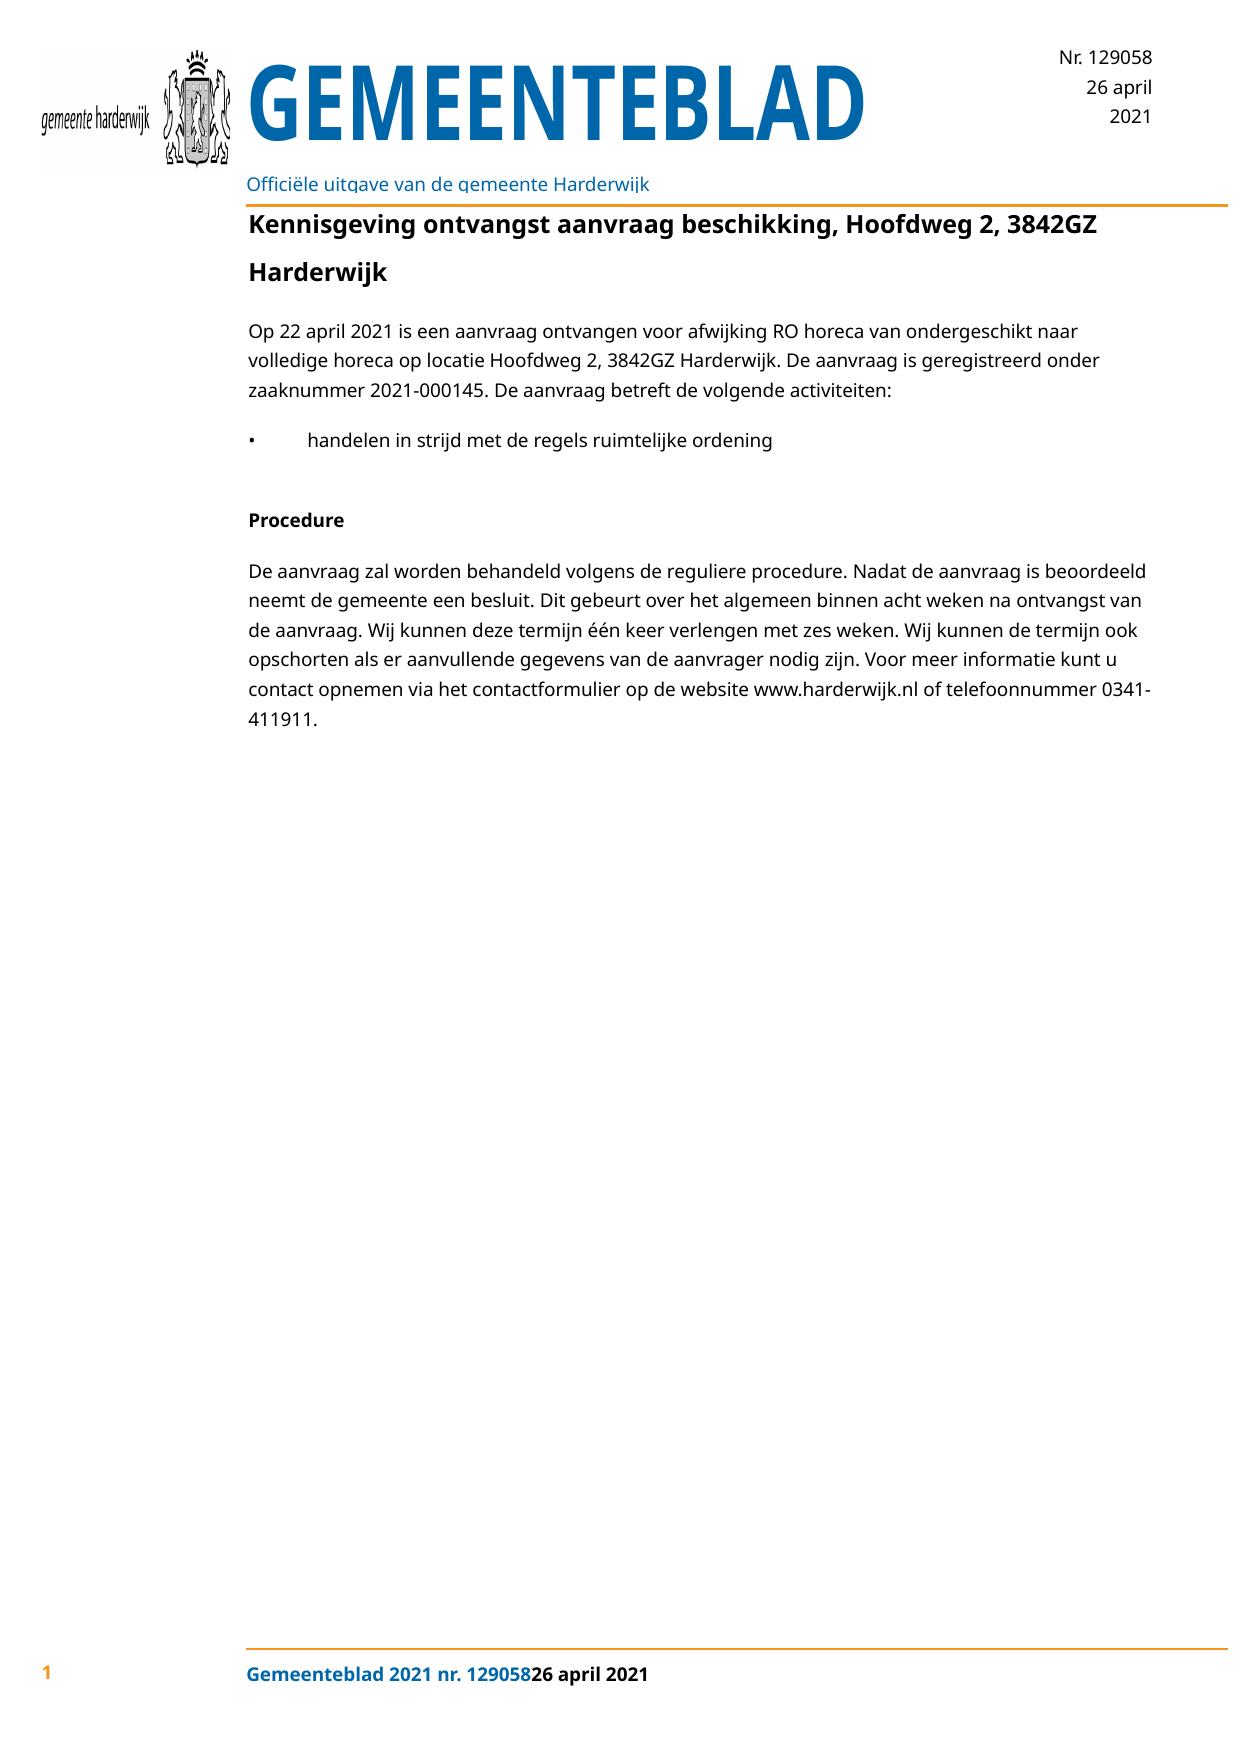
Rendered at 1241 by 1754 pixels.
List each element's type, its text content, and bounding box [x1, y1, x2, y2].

text Op 22 april 2021 is een aanvraag ontvangen voor afwijking RO horeca van ondergeschikt naar volledige horeca op locatie Hoofdweg 2, 3842GZ Harderwijk. De aanvraag is geregistreerd onder zaaknummer 2021-000145. De aanvraag betreft de volgende activiteiten: [248, 318, 1152, 403]
text Procedure [248, 507, 1152, 533]
text Kennisgeving ontvangst aanvraag beschikking, Hoofdweg 2, 3842GZ Harderwijk [248, 207, 1152, 288]
text De aanvraag zal worden behandeld volgens de reguliere procedure. Nadat de aanvraag is beoordeeld neemt de gemeente een besluit. Dit gebeurt over het algemeen binnen acht weken na ontvangst van de aanvraag. Wij kunnen deze termijn één keer verlengen met zes weken. Wij kunnen de termijn ook opschorten als er aanvullende gegevens van de aanvrager nodig zijn. Voor meer informatie kunt u contact opnemen via het contactformulier op de website www.harderwijk.nl of telefoonnummer 0341-411911. [248, 558, 1152, 732]
picture [41, 47, 231, 172]
list handelen in strijd met de regels ruimtelijke ordening [248, 427, 1152, 453]
